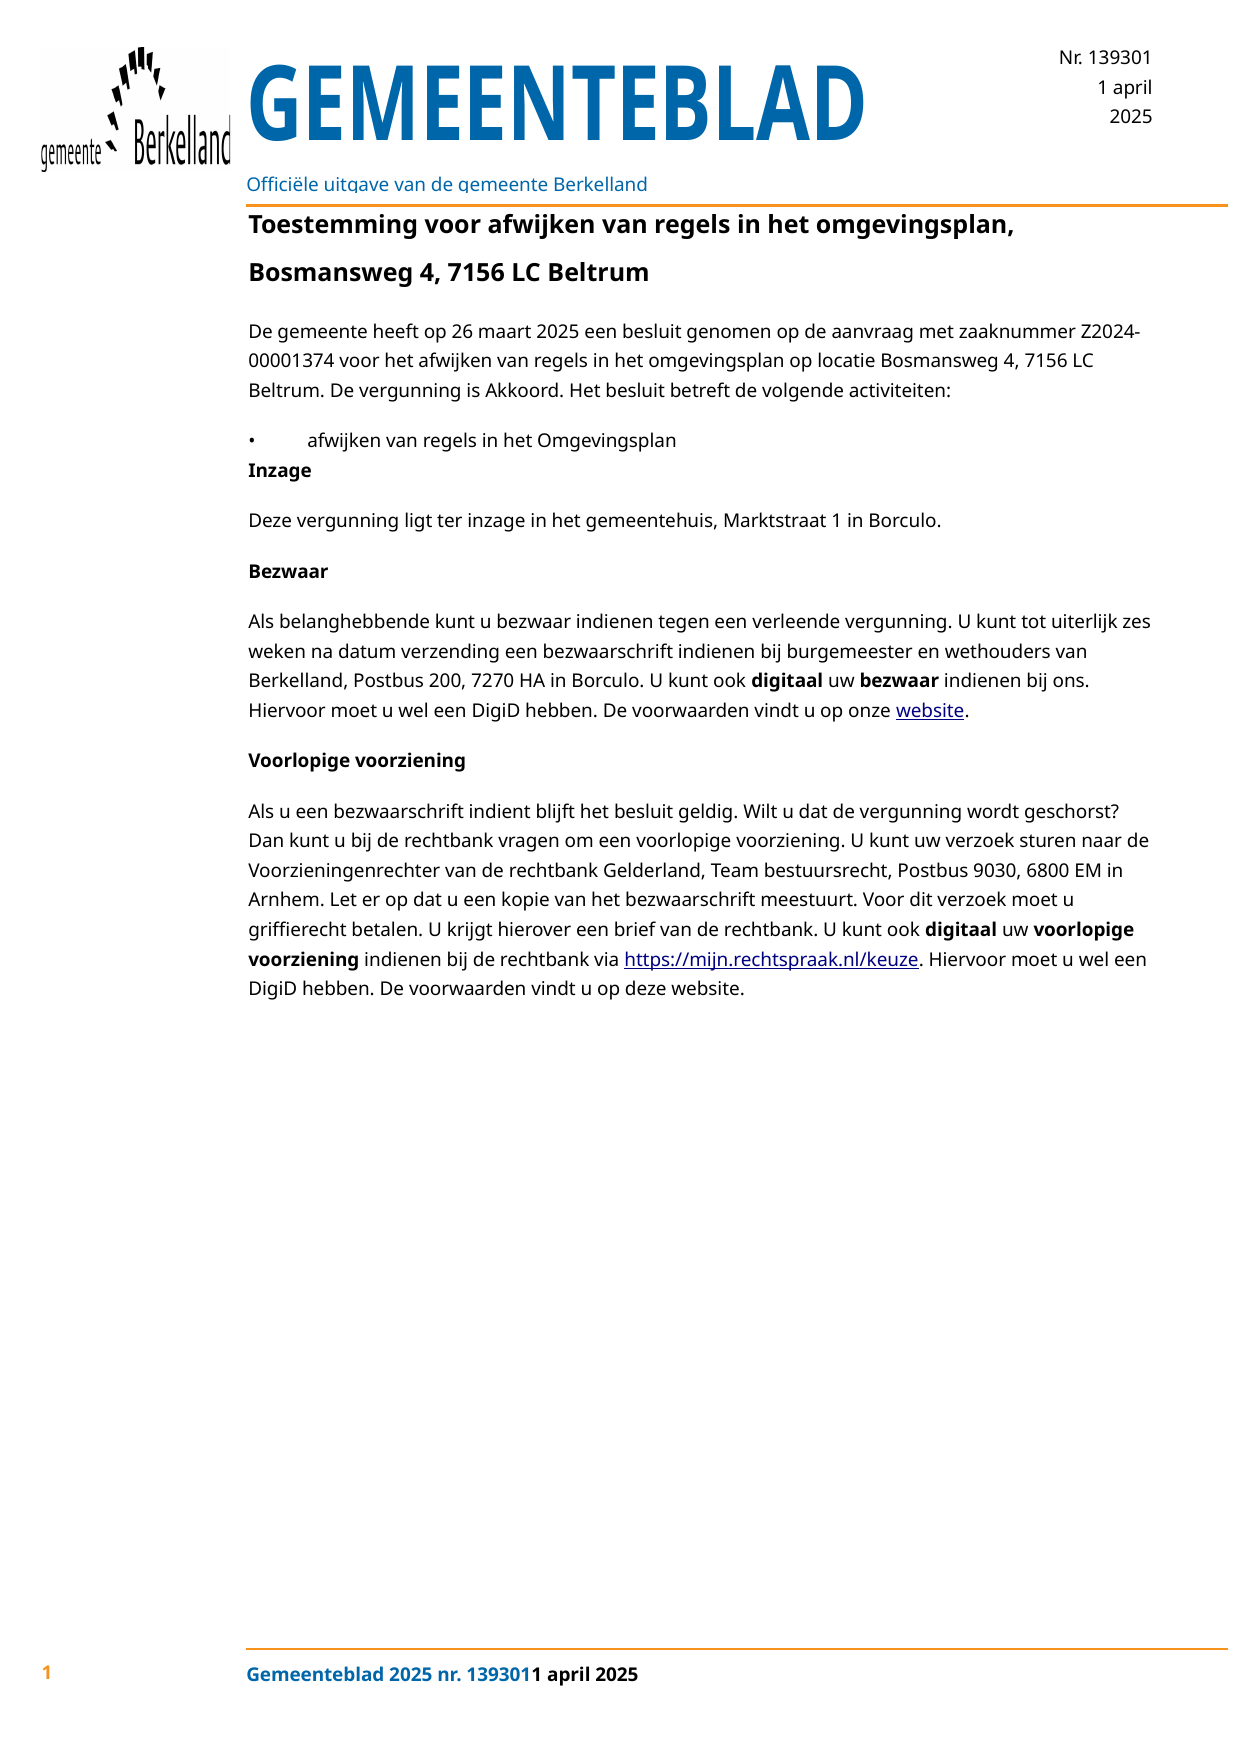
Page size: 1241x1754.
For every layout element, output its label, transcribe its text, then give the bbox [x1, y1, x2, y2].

text De gemeente heeft op 26 maart 2025 een besluit genomen op de aanvraag met zaaknummer Z2024-00001374 voor het afwijken van regels in het omgevingsplan op locatie Bosmansweg 4, 7156 LC Beltrum. De vergunning is Akkoord. Het besluit betreft de volgende activiteiten: [248, 318, 1152, 403]
text Bezwaar [248, 558, 1152, 584]
text Als belanghebbende kunt u bezwaar indienen tegen een verleende vergunning. U kunt tot uiterlijk zes weken na datum verzending een bezwaarschrift indienen bij burgemeester en wethouders van Berkelland, Postbus 200, 7270 HA in Borculo. U kunt ook digitaal uw bezwaar indienen bij ons. Hiervoor moet u wel een DigiD hebben. De voorwaarden vindt u op onze website. [248, 608, 1152, 723]
text Toestemming voor afwijken van regels in het omgevingsplan, Bosmansweg 4, 7156 LC Beltrum [248, 207, 1152, 288]
picture [41, 47, 231, 172]
list afwijken van regels in het Omgevingsplan [248, 427, 1152, 453]
text Voorlopige voorziening [248, 747, 1152, 773]
text Als u een bezwaarschrift indient blijft het besluit geldig. Wilt u dat de vergunning wordt geschorst? Dan kunt u bij de rechtbank vragen om een voorlopige voorziening. U kunt uw verzoek sturen naar de Voorzieningenrechter van de rechtbank Gelderland, Team bestuursrecht, Postbus 9030, 6800 EM in Arnhem. Let er op dat u een kopie van het bezwaarschrift meestuurt. Voor dit verzoek moet u griffierecht betalen. U krijgt hierover een brief van de rechtbank. U kunt ook digitaal uw voorlopige voorziening indienen bij de rechtbank via https://mijn.rechtspraak.nl/keuze. Hiervoor moet u wel een DigiD hebben. De voorwaarden vindt u op deze website. [248, 798, 1152, 1001]
text Inzage [248, 457, 1152, 483]
text Deze vergunning ligt ter inzage in het gemeentehuis, Marktstraat 1 in Borculo. [248, 507, 1152, 533]
